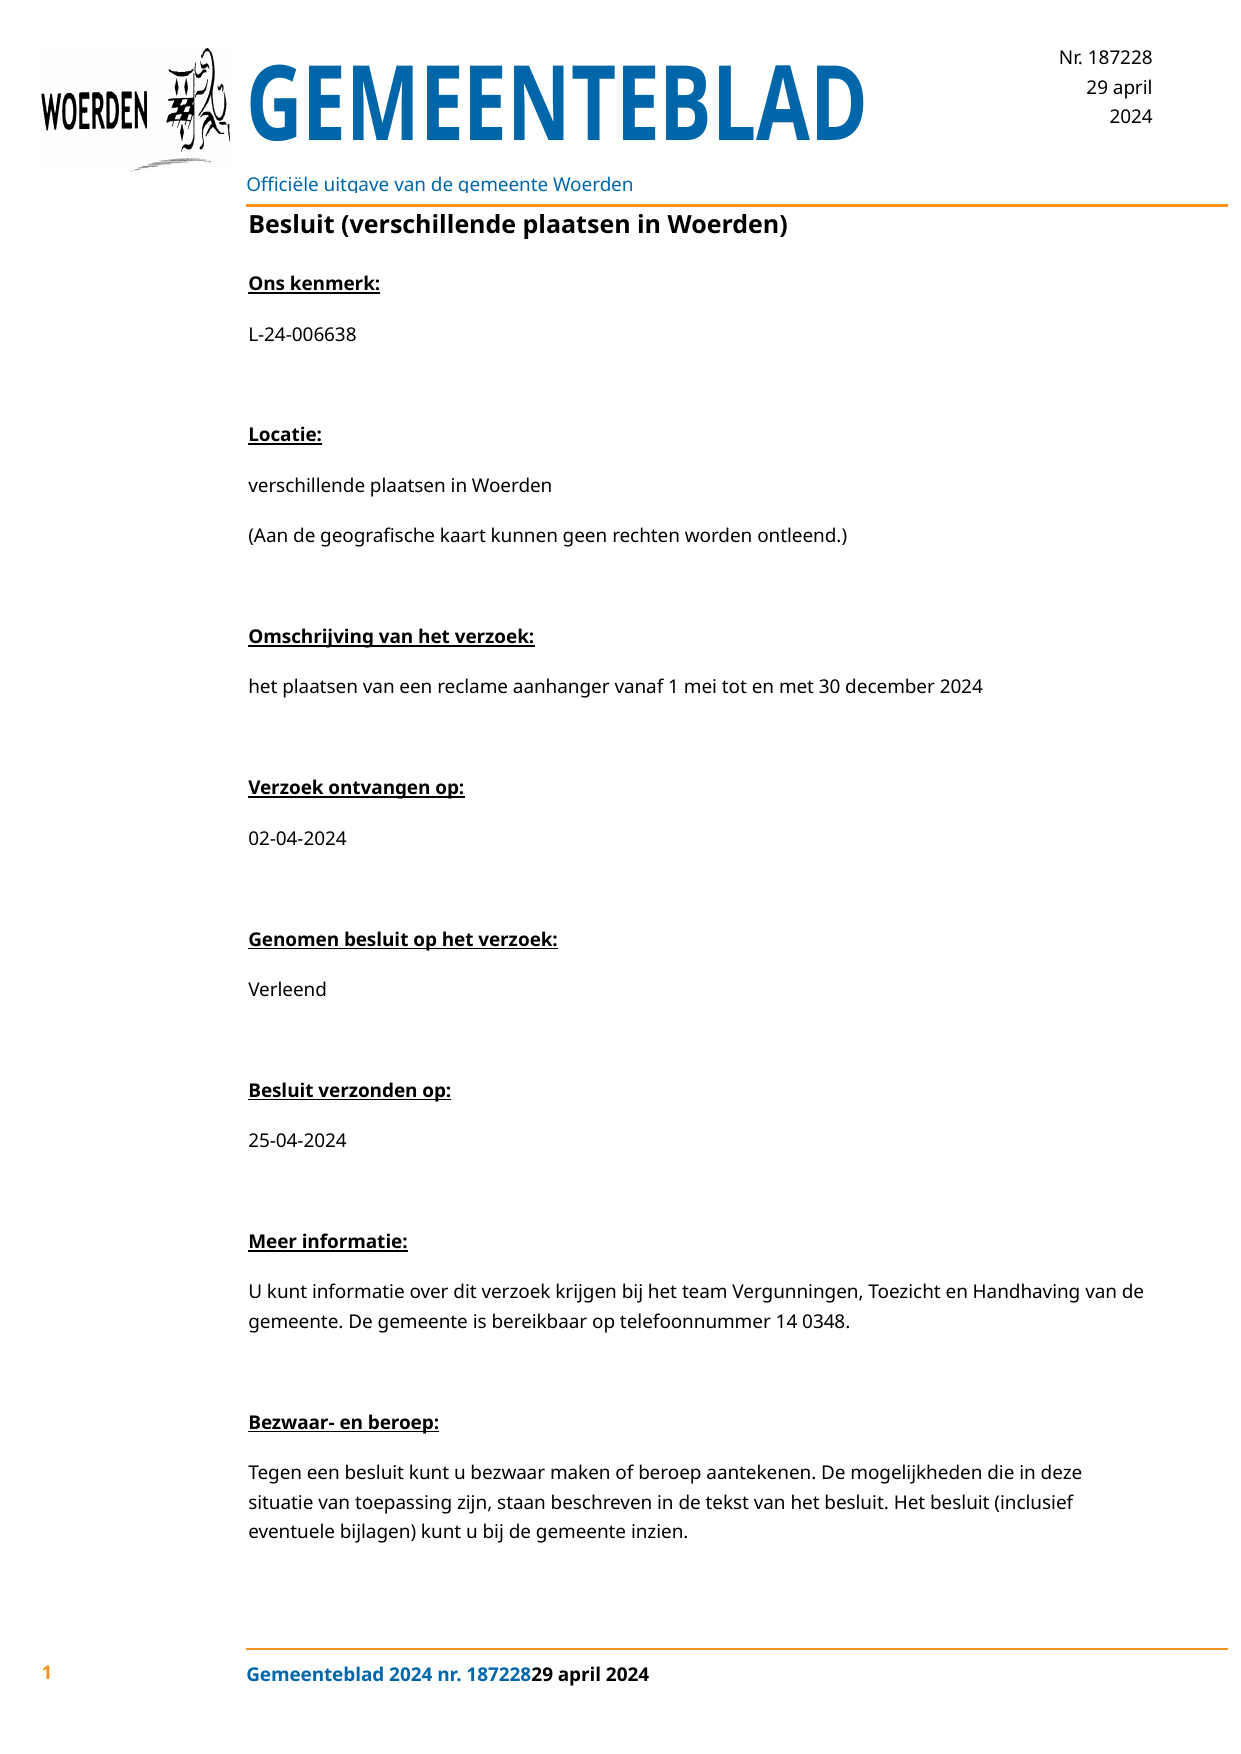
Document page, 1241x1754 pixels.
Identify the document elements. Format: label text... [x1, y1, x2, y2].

text Meer informatie: [248, 1228, 1152, 1254]
text Ons kenmerk: [248, 270, 1152, 296]
text (Aan de geografische kaart kunnen geen rechten worden ontleend.) [248, 522, 1152, 548]
text Besluit (verschillende plaatsen in Woerden) [248, 207, 1152, 241]
text Besluit verzonden op: [248, 1077, 1152, 1103]
text Genomen besluit op het verzoek: [248, 926, 1152, 951]
text Verleend [248, 976, 1152, 1002]
text Verzoek ontvangen op: [248, 774, 1152, 800]
text Locatie: [248, 422, 1152, 447]
text Tegen een besluit kunt u bezwaar maken of beroep aantekenen. De mogelijkheden die in deze situatie van toepassing zijn, staan beschreven in de tekst van het besluit. Het besluit (inclusief eventuele bijlagen) kunt u bij de gemeente inzien. [248, 1459, 1152, 1544]
text het plaatsen van een reclame aanhanger vanaf 1 mei tot en met 30 december 2024 [248, 674, 1152, 699]
text 25-04-2024 [248, 1127, 1152, 1153]
text verschillende plaatsen in Woerden [248, 472, 1152, 498]
picture [41, 47, 231, 172]
text Bezwaar- en beroep: [248, 1409, 1152, 1435]
text L-24-006638 [248, 321, 1152, 346]
text 02-04-2024 [248, 825, 1152, 851]
text U kunt informatie over dit verzoek krijgen bij het team Vergunningen, Toezicht en Handhaving van de gemeente. De gemeente is bereikbaar op telefoonnummer 14 0348. [248, 1279, 1152, 1334]
text Omschrijving van het verzoek: [248, 623, 1152, 649]
